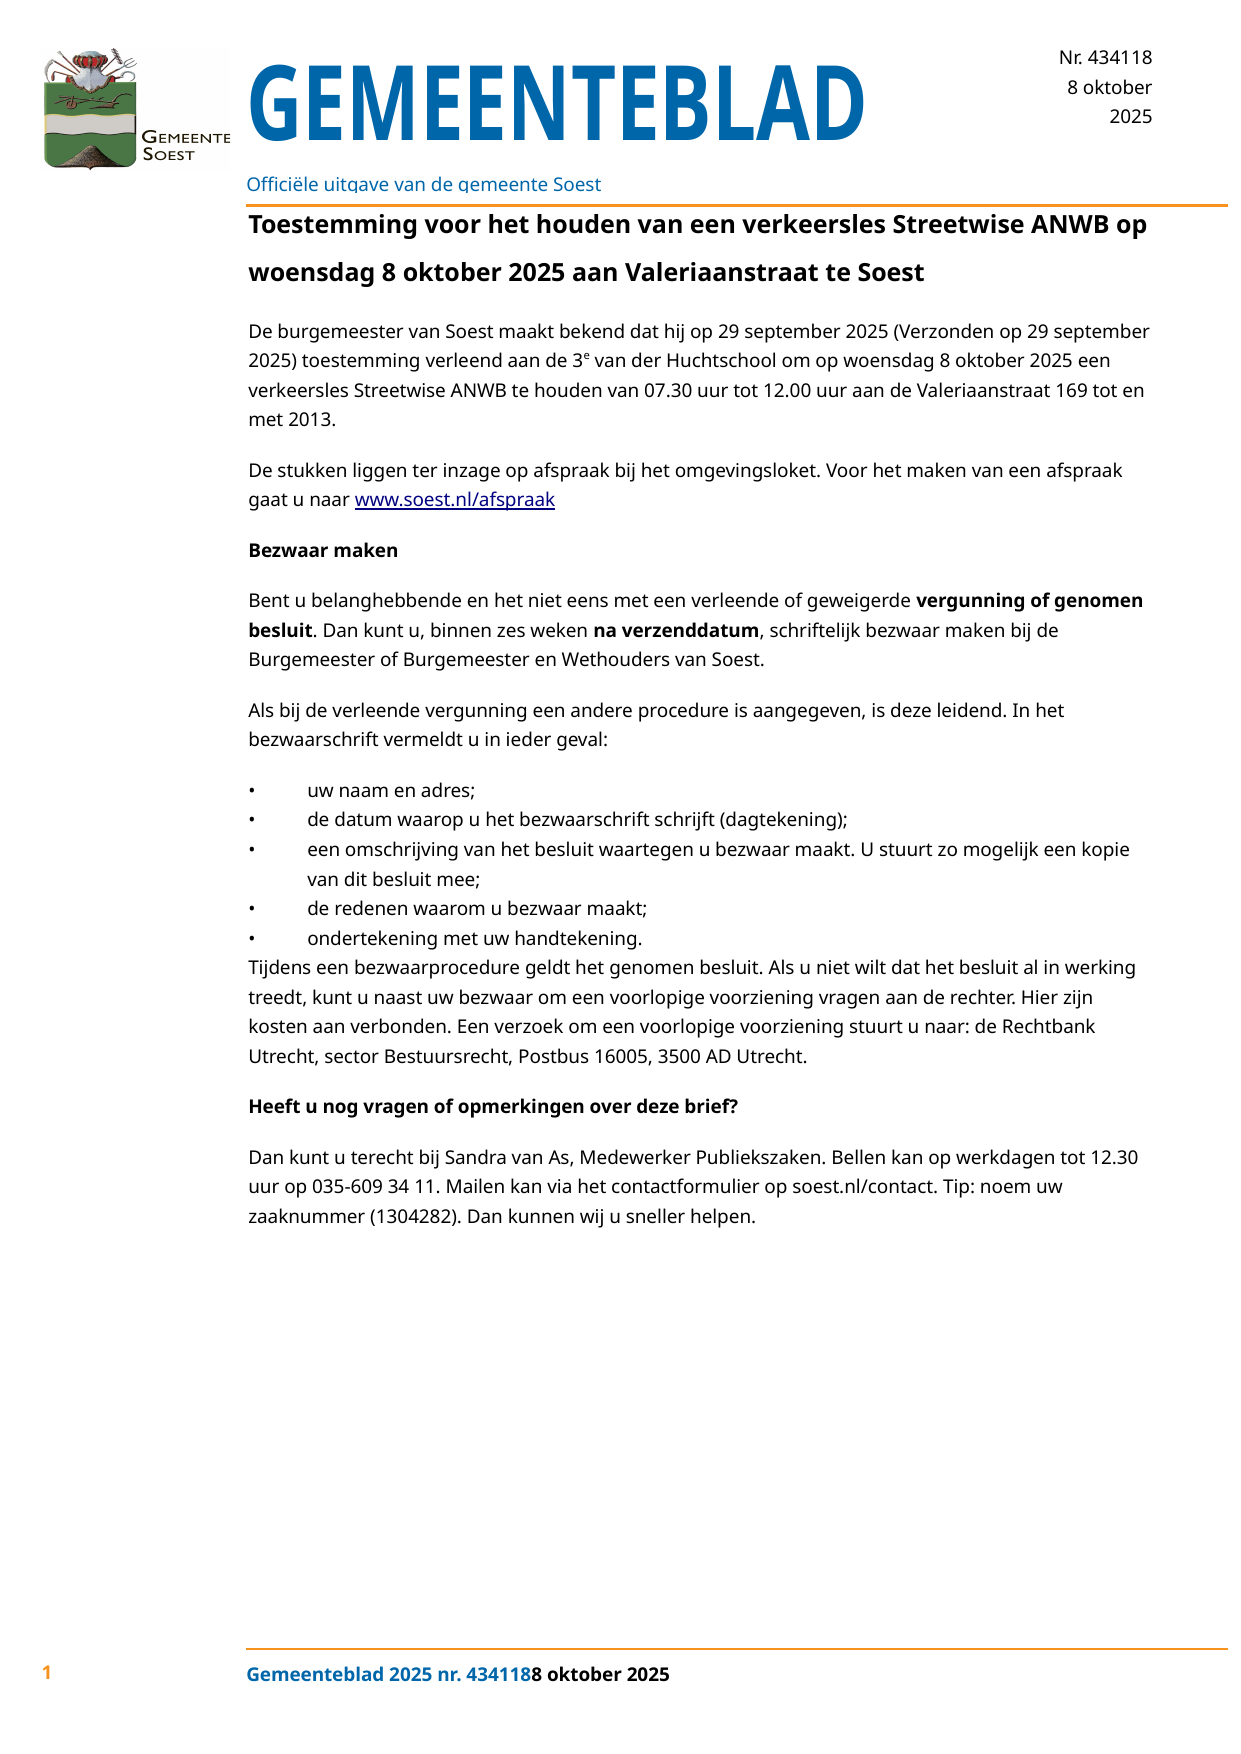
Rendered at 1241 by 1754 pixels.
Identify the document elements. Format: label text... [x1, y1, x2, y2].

text Toestemming voor het houden van een verkeersles Streetwise ANWB op woensdag 8 oktober 2025 aan Valeriaanstraat te Soest [248, 207, 1152, 288]
list uw naam en adres; [248, 777, 1152, 803]
text Als bij de verleende vergunning een andere procedure is aangegeven, is deze leidend. In het bezwaarschrift vermeldt u in ieder geval: [248, 697, 1152, 752]
text Heeft u nog vragen of opmerkingen over deze brief? [248, 1094, 1152, 1119]
list de redenen waarom u bezwaar maakt; [248, 895, 1152, 921]
text Dan kunt u terecht bij Sandra van As, Medewerker Publiekszaken. Bellen kan op werkdagen tot 12.30 uur op 035-609 34 11. Mailen kan via het contactformulier op soest.nl/contact. Tip: noem uw zaaknummer (1304282). Dan kunnen wij u sneller helpen. [248, 1144, 1152, 1229]
list ondertekening met uw handtekening. [248, 925, 1152, 951]
text Tijdens een bezwaarprocedure geldt het genomen besluit. Als u niet wilt dat het besluit al in werking treedt, kunt u naast uw bezwaar om een voorlopige voorziening vragen aan de rechter. Hier zijn kosten aan verbonden. Een verzoek om een voorlopige voorziening stuurt u naar: de Rechtbank Utrecht, sector Bestuursrecht, Postbus 16005, 3500 AD Utrecht. [248, 954, 1152, 1069]
text De stukken liggen ter inzage op afspraak bij het omgevingsloket. Voor het maken van een afspraak gaat u naar www.soest.nl/afspraak [248, 457, 1152, 512]
list de datum waarop u het bezwaarschrift schrijft (dagtekening); [248, 807, 1152, 832]
picture [41, 47, 231, 172]
text Bezwaar maken [248, 537, 1152, 563]
text De burgemeester van Soest maakt bekend dat hij op 29 september 2025 (Verzonden op 29 september 2025) toestemming verleend aan de 3e van der Huchtschool om op woensdag 8 oktober 2025 een verkeersles Streetwise ANWB te houden van 07.30 uur tot 12.00 uur aan de Valeriaanstraat 169 tot en met 2013. [248, 318, 1152, 432]
list een omschrijving van het besluit waartegen u bezwaar maakt. U stuurt zo mogelijk een kopie van dit besluit mee; [248, 836, 1152, 892]
text Bent u belanghebbende en het niet eens met een verleende of geweigerde vergunning of genomen besluit. Dan kunt u, binnen zes weken na verzenddatum, schriftelijk bezwaar maken bij de Burgemeester of Burgemeester en Wethouders van Soest. [248, 587, 1152, 672]
